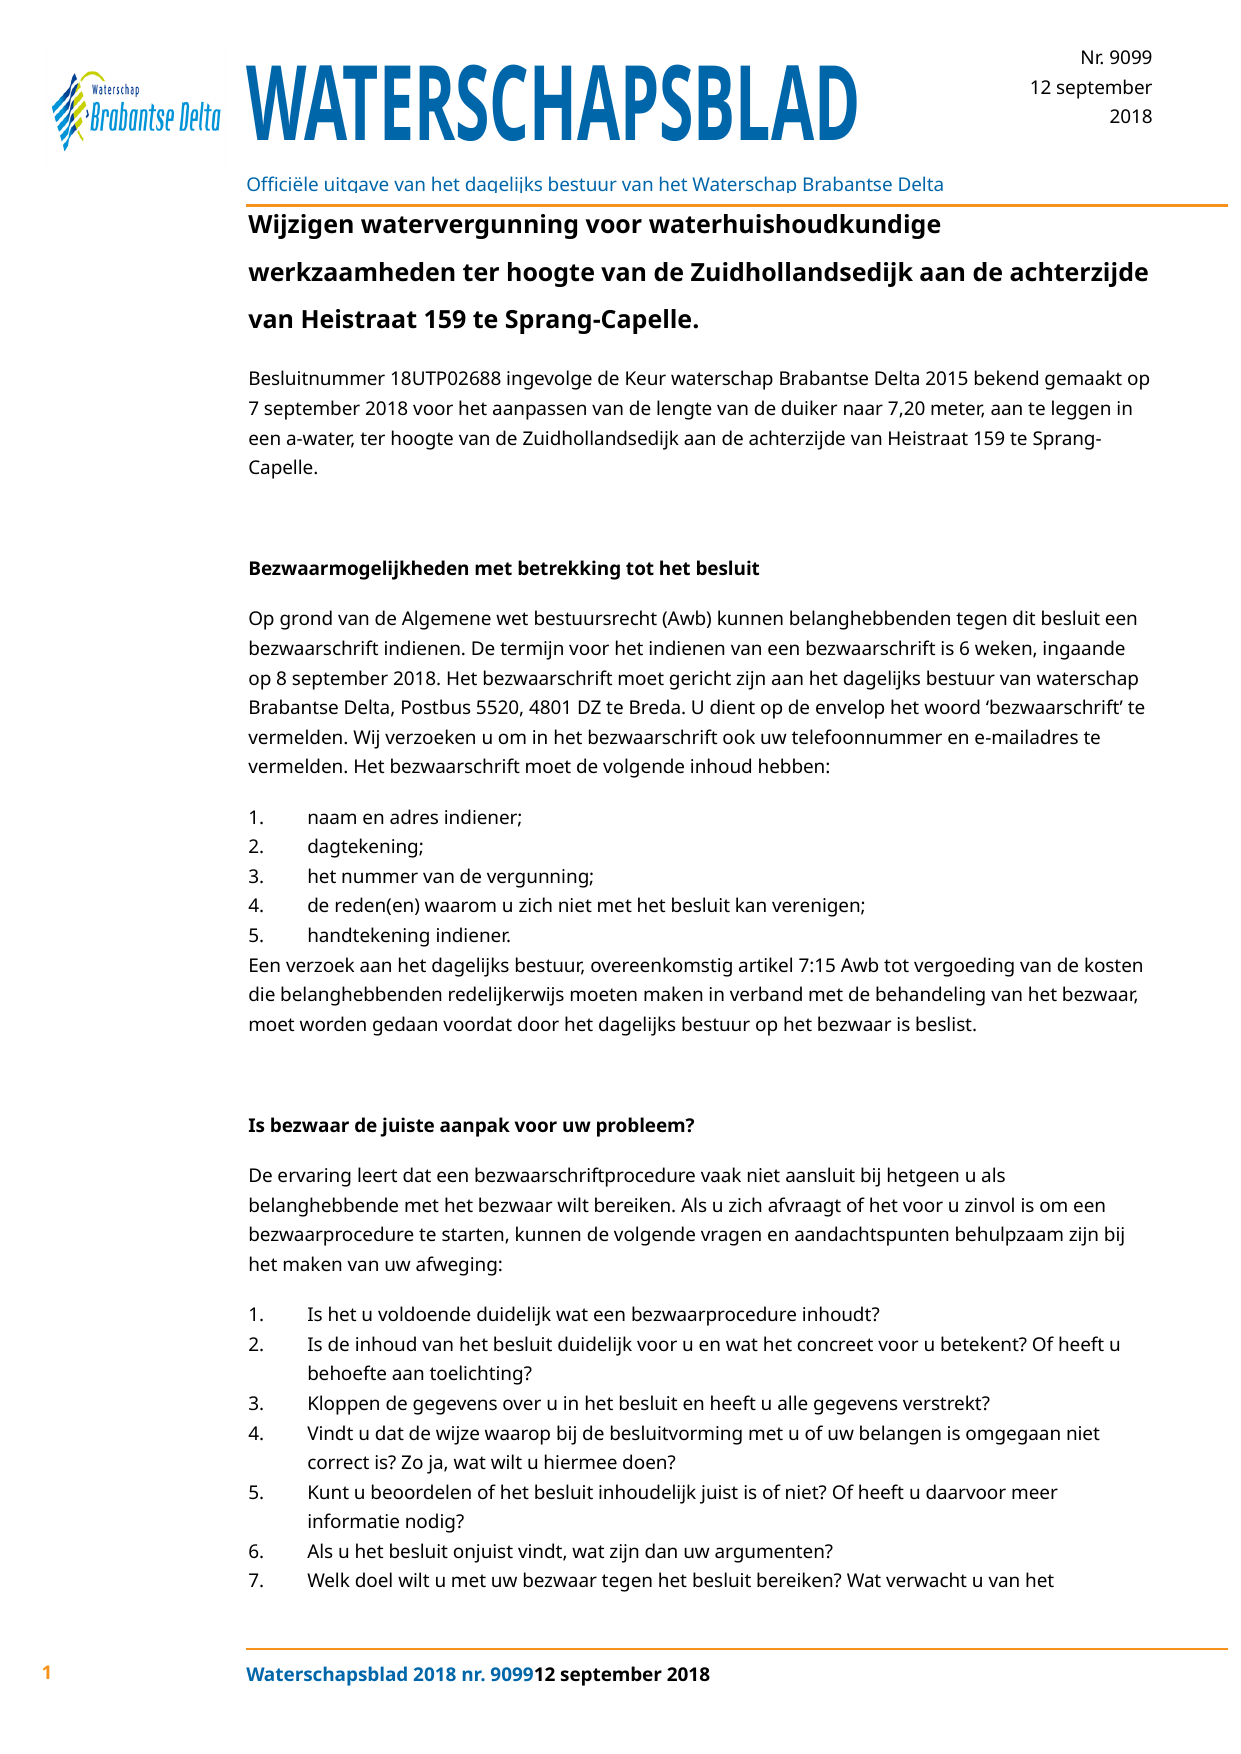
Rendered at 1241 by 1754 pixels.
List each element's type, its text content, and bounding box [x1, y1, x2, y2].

list Welk doel wilt u met uw bezwaar tegen het besluit bereiken? Wat verwacht u van het [248, 1568, 1152, 1593]
picture [41, 47, 231, 172]
list Vindt u dat de wijze waarop bij de besluitvorming met u of uw belangen is omgegaan niet correct is? Zo ja, wat wilt u hiermee doen? [248, 1420, 1152, 1475]
text De ervaring leert dat een bezwaarschriftprocedure vaak niet aansluit bij hetgeen u als belanghebbende met het bezwaar wilt bereiken. Als u zich afvraagt of het voor u zinvol is om een bezwaarprocedure te starten, kunnen de volgende vragen en aandachtspunten behulpzaam zijn bij het maken van uw afweging: [248, 1162, 1152, 1277]
text Bezwaarmogelijkheden met betrekking tot het besluit [248, 555, 1152, 581]
text Wijzigen watervergunning voor waterhuishoudkundige werkzaamheden ter hoogte van de Zuidhollandsedijk aan de achterzijde van Heistraat 159 te Sprang-Capelle. [248, 207, 1152, 336]
text Een verzoek aan het dagelijks bestuur, overeenkomstig artikel 7:15 Awb tot vergoeding van de kosten die belanghebbenden redelijkerwijs moeten maken in verband met de behandeling van het bezwaar, moet worden gedaan voordat door het dagelijks bestuur op het bezwaar is beslist. [248, 952, 1152, 1037]
list Kunt u beoordelen of het besluit inhoudelijk juist is of niet? Of heeft u daarvoor meer informatie nodig? [248, 1479, 1152, 1534]
list Is de inhoud van het besluit duidelijk voor u en wat het concreet voor u betekent? Of heeft u behoefte aan toelichting? [248, 1331, 1152, 1386]
list dagtekening; [248, 833, 1152, 859]
list handtekening indiener. [248, 922, 1152, 948]
list het nummer van de vergunning; [248, 863, 1152, 889]
list de reden(en) waarom u zich niet met het besluit kan verenigen; [248, 893, 1152, 918]
list Kloppen de gegevens over u in het besluit en heeft u alle gegevens verstrekt? [248, 1390, 1152, 1416]
text Besluitnummer 18UTP02688 ingevolge de Keur waterschap Brabantse Delta 2015 bekend gemaakt op 7 september 2018 voor het aanpassen van de lengte van de duiker naar 7,20 meter, aan te leggen in een a-water, ter hoogte van de Zuidhollandsedijk aan de achterzijde van Heistraat 159 te Sprang-Capelle. [248, 366, 1152, 480]
list Is het u voldoende duidelijk wat een bezwaarprocedure inhoudt? [248, 1301, 1152, 1327]
text Op grond van de Algemene wet bestuursrecht (Awb) kunnen belanghebbenden tegen dit besluit een bezwaarschrift indienen. De termijn voor het indienen van een bezwaarschrift is 6 weken, ingaande op 8 september 2018. Het bezwaarschrift moet gericht zijn aan het dagelijks bestuur van waterschap Brabantse Delta, Postbus 5520, 4801 DZ te Breda. U dient op de envelop het woord ‘bezwaarschrift’ te vermelden. Wij verzoeken u om in het bezwaarschrift ook uw telefoonnummer en e‑mailadres te vermelden. Het bezwaarschrift moet de volgende inhoud hebben: [248, 606, 1152, 779]
list Als u het besluit onjuist vindt, wat zijn dan uw argumenten? [248, 1538, 1152, 1564]
list naam en adres indiener; [248, 804, 1152, 829]
text Is bezwaar de juiste aanpak voor uw probleem? [248, 1112, 1152, 1137]
